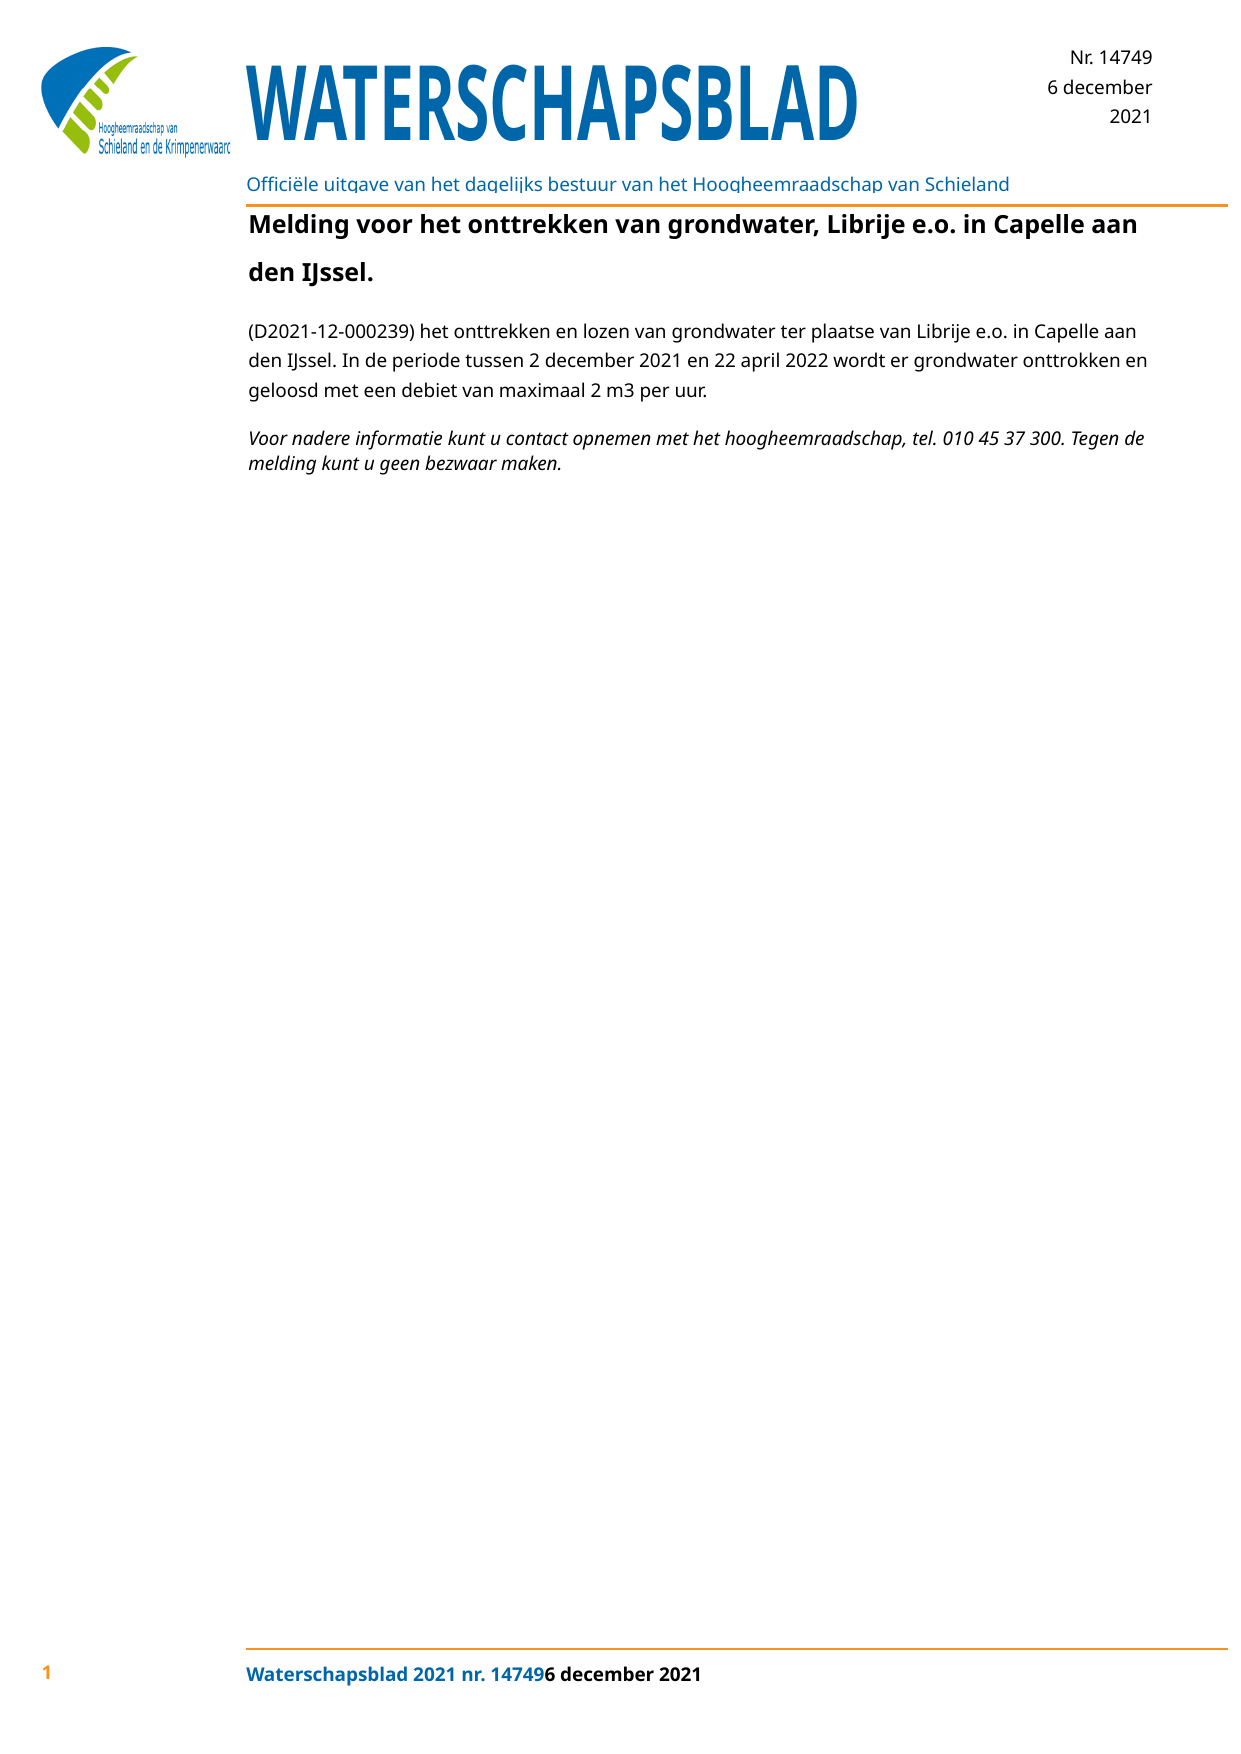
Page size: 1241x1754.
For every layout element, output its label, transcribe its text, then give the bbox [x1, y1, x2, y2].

text (D2021-12-000239) het onttrekken en lozen van grondwater ter plaatse van Librije e.o. in Capelle aan den IJssel. In de periode tussen 2 december 2021 en 22 april 2022 wordt er grondwater onttrokken en geloosd met een debiet van maximaal 2 m3 per uur. [248, 318, 1152, 403]
text Voor nadere informatie kunt u contact opnemen met het hoogheemraadschap, tel. 010 45 37 300. Tegen de melding kunt u geen bezwaar maken. [248, 425, 1152, 476]
text Melding voor het onttrekken van grondwater, Librije e.o. in Capelle aan den IJssel. [248, 207, 1152, 288]
picture [41, 47, 231, 172]
